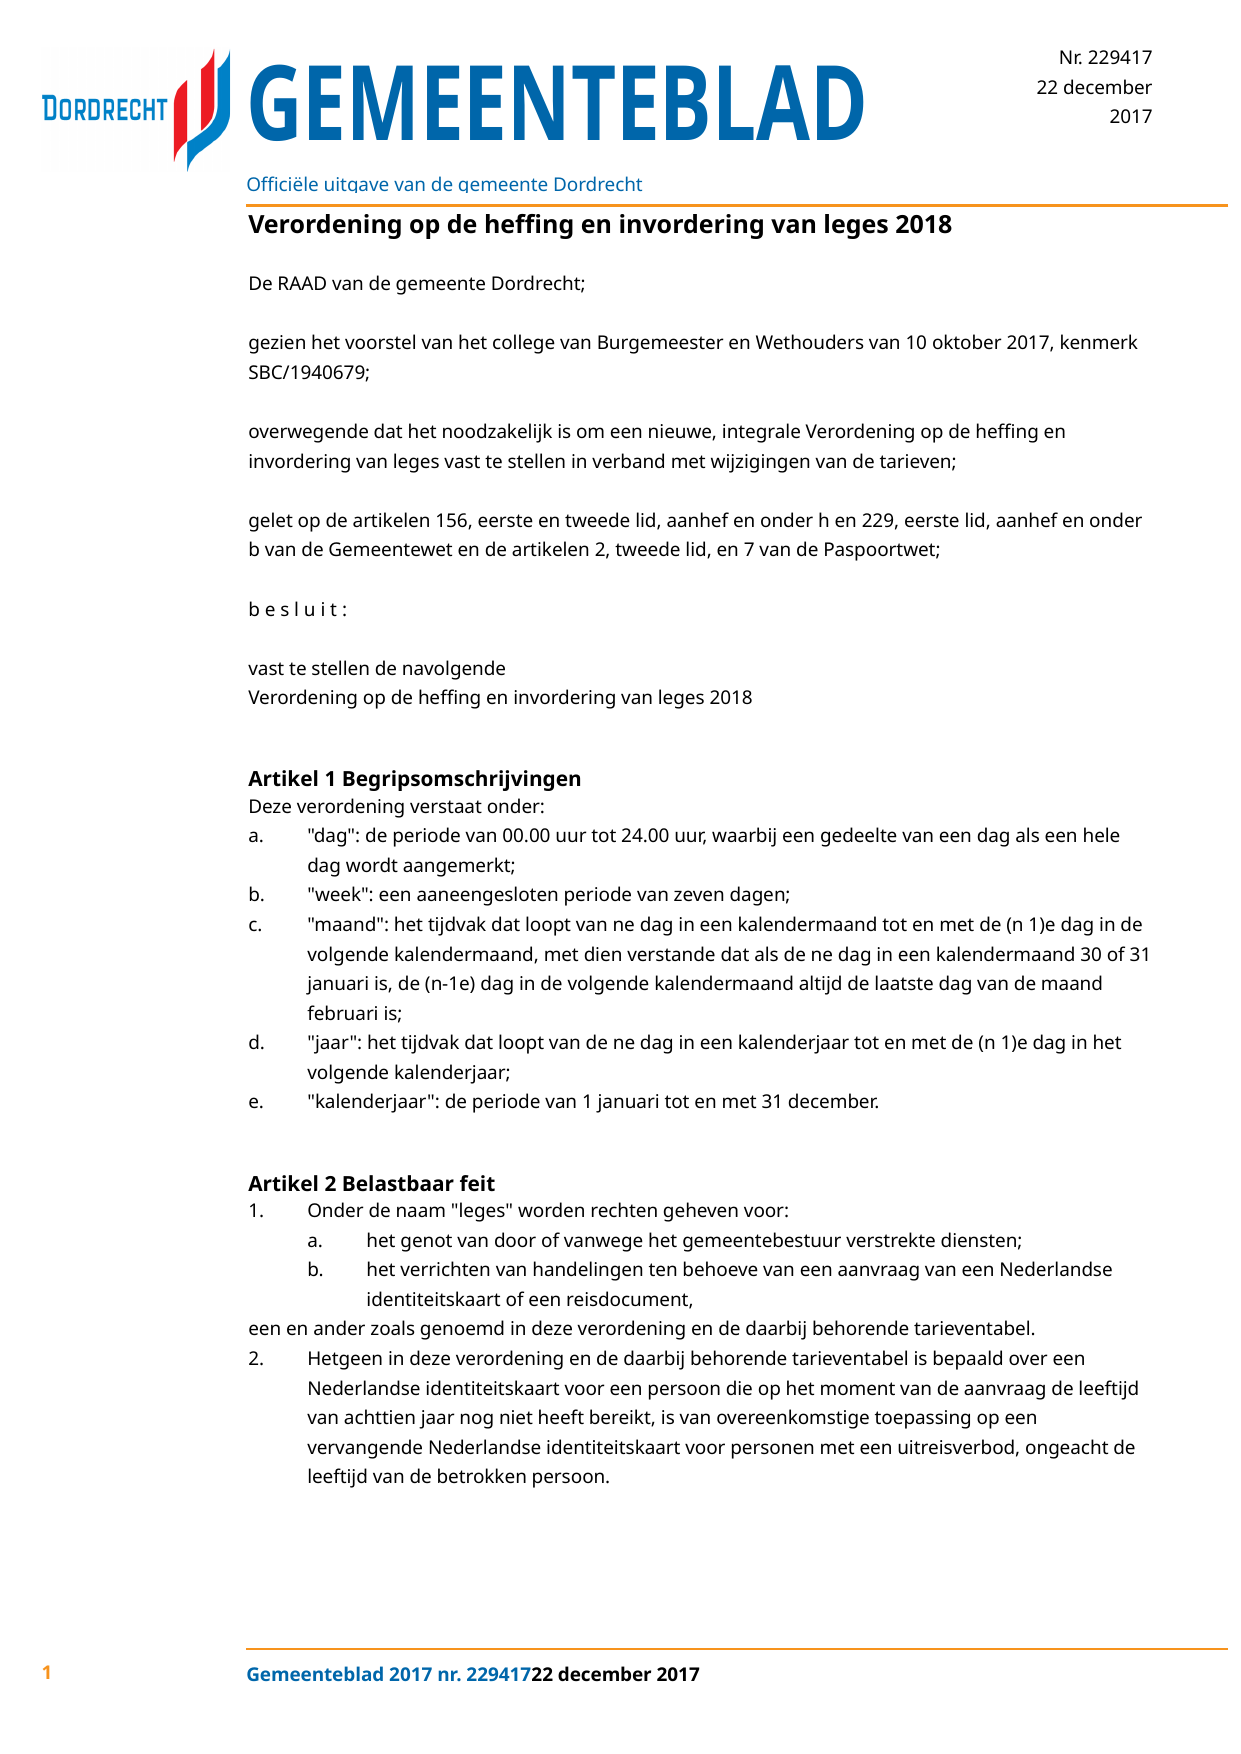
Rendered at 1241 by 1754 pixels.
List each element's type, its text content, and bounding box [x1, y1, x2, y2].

text De RAAD van de gemeente Dordrecht; [248, 270, 1152, 296]
text gezien het voorstel van het college van Burgemeester en Wethouders van 10 oktober 2017, kenmerk SBC/1940679; [248, 329, 1152, 385]
text b e s l u i t : [248, 596, 1152, 621]
list het verrichten van handelingen ten behoeve van een aanvraag van een Nederlandse identiteitskaart of een reisdocument, [307, 1256, 1152, 1312]
list "maand": het tijdvak dat loopt van ne dag in een kalendermaand tot en met de (n 1)e dag in de volgende kalendermaand, met dien verstande dat als de ne dag in een kalendermaand 30 of 31 januari is, de (n-1e) dag in de volgende kalendermaand altijd de laatste dag van de maand februari is; [248, 911, 1152, 1026]
list "week": een aaneengesloten periode van zeven dagen; [248, 882, 1152, 907]
text een en ander zoals genoemd in deze verordening en de daarbij behorende tarieventabel. [248, 1316, 1152, 1341]
text Verordening op de heffing en invordering van leges 2018 [248, 684, 1152, 710]
list "jaar": het tijdvak dat loopt van de ne dag in een kalenderjaar tot en met de (n 1)e dag in het volgende kalenderjaar; [248, 1029, 1152, 1085]
text Deze verordening verstaat onder: [248, 793, 1152, 819]
text vast te stellen de navolgende [248, 655, 1152, 681]
text Artikel 1 Begripsomschrijvingen [248, 764, 1152, 793]
list Onder de naam "leges" worden rechten geheven voor: [248, 1197, 1152, 1223]
list "dag": de periode van 00.00 uur tot 24.00 uur, waarbij een gedeelte van een dag als een hele dag wordt aangemerkt; [248, 822, 1152, 878]
picture [41, 47, 231, 172]
list het genot van door of vanwege het gemeentebestuur verstrekte diensten; [307, 1227, 1152, 1252]
text overwegende dat het noodzakelijk is om een nieuwe, integrale Verordening op de heffing en invordering van leges vast te stellen in verband met wijzigingen van de tarieven; [248, 418, 1152, 473]
list "kalenderjaar": de periode van 1 januari tot en met 31 december. [248, 1089, 1152, 1114]
list Hetgeen in deze verordening en de daarbij behorende tarieventabel is bepaald over een Nederlandse identiteitskaart voor een persoon die op het moment van de aanvraag de leeftijd van achttien jaar nog niet heeft bereikt, is van overeenkomstige toepassing op een vervangende Nederlandse identiteitskaart voor personen met een uitreisverbod, ongeacht de leeftijd van de betrokken persoon. [248, 1345, 1152, 1489]
text Artikel 2 Belastbaar feit [248, 1169, 1152, 1197]
text gelet op de artikelen 156, eerste en tweede lid, aanhef en onder h en 229, eerste lid, aanhef en onder b van de Gemeentewet en de artikelen 2, tweede lid, en 7 van de Paspoortwet; [248, 507, 1152, 562]
text Verordening op de heffing en invordering van leges 2018 [248, 207, 1152, 241]
